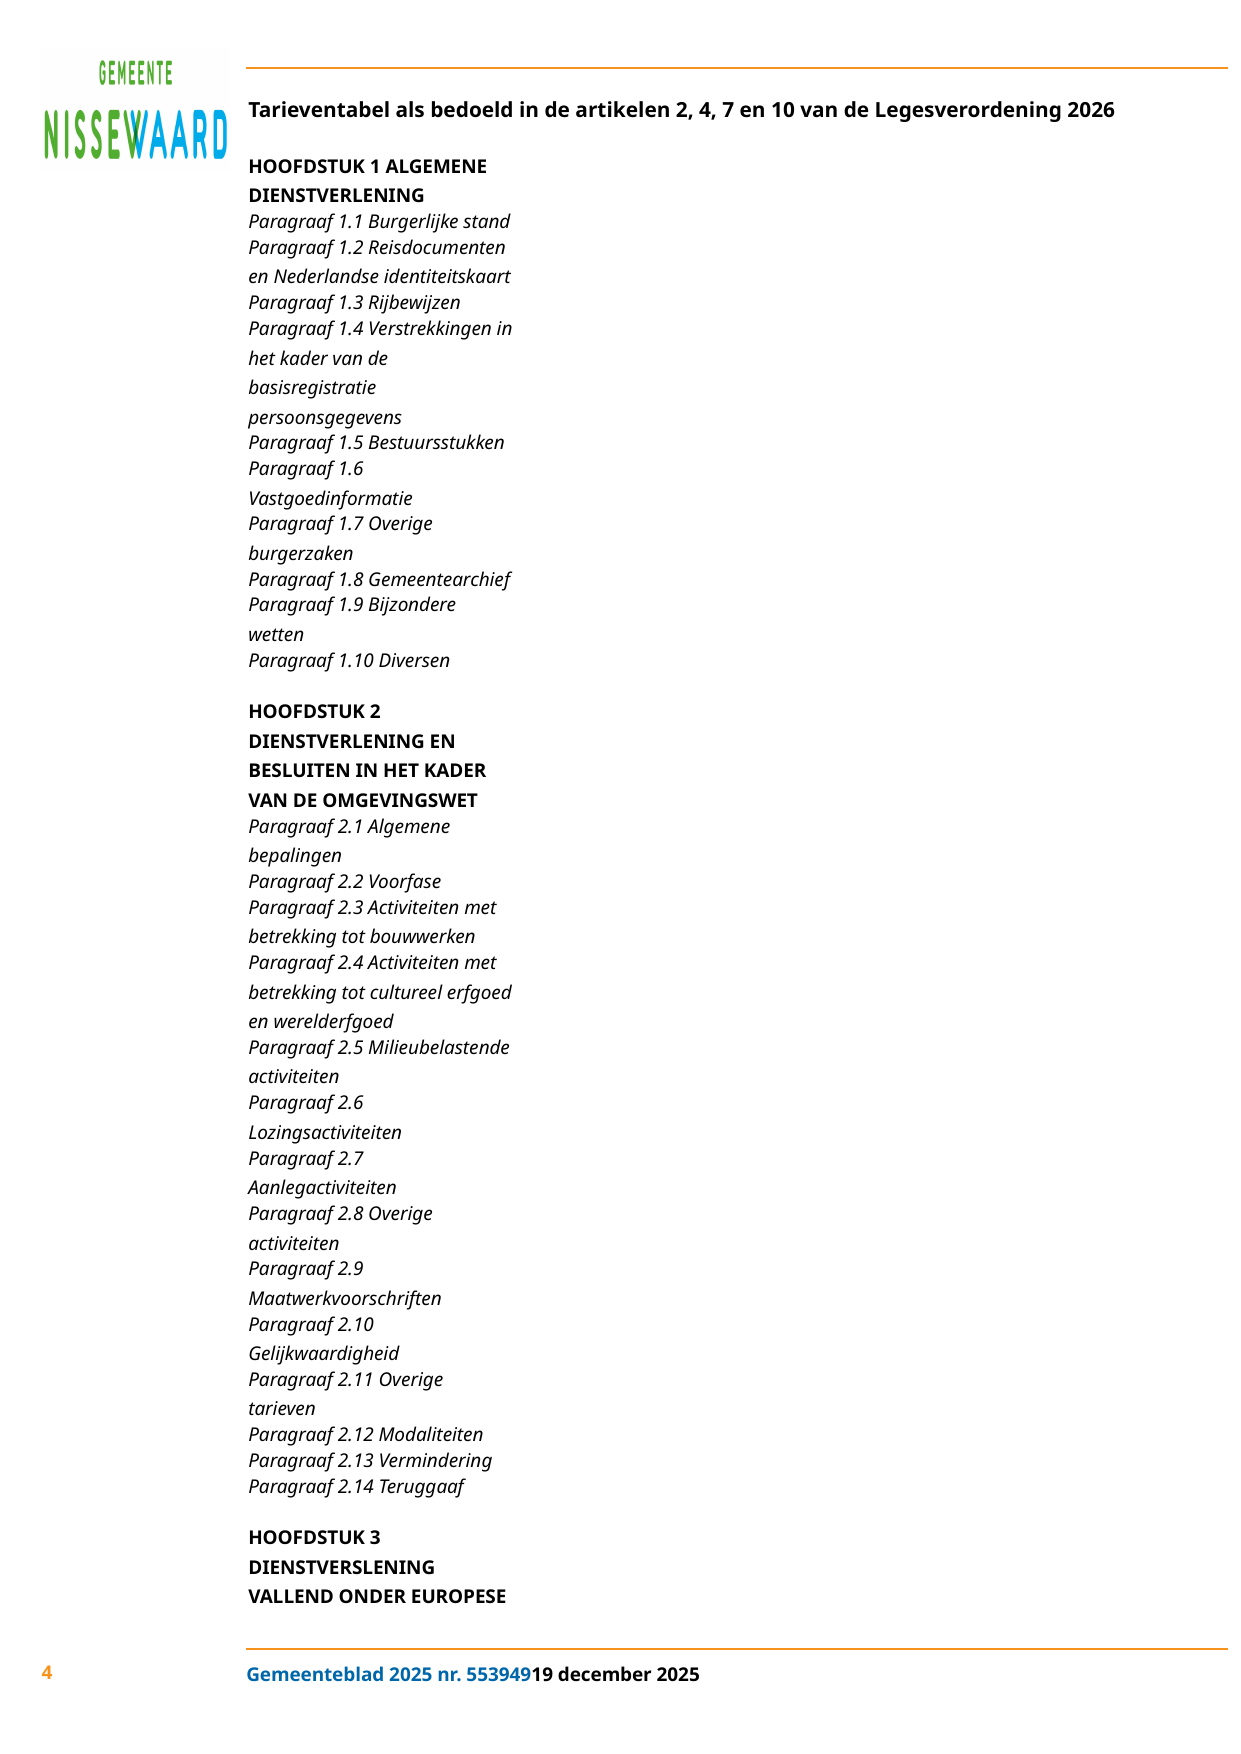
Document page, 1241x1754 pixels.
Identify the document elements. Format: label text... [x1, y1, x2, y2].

table_header [834, 153, 886, 208]
table_cell [1099, 1255, 1152, 1311]
table_cell [940, 894, 992, 949]
table_cell [1099, 673, 1152, 698]
table_cell [621, 208, 674, 234]
table_cell [728, 1447, 780, 1473]
table_cell [248, 1499, 301, 1524]
table_cell [940, 1255, 992, 1311]
table_cell [886, 813, 939, 868]
table_cell [674, 699, 727, 813]
table_cell [568, 1366, 621, 1421]
table_cell [568, 566, 621, 592]
table_cell [886, 894, 939, 949]
table_cell [568, 1090, 621, 1145]
table_cell [621, 894, 674, 949]
table_cell [993, 208, 1046, 234]
table_cell [1099, 949, 1152, 1034]
table_cell [515, 234, 568, 289]
table_cell [886, 949, 939, 1034]
table_cell [780, 1145, 833, 1200]
table_cell [940, 1090, 992, 1145]
table_cell [621, 430, 674, 455]
table_cell [568, 949, 621, 1034]
table_cell [1099, 813, 1152, 868]
table_cell [728, 430, 780, 455]
table_cell [674, 1034, 727, 1089]
table_cell [515, 1255, 568, 1311]
table_cell [728, 1366, 780, 1421]
table_cell [674, 673, 727, 698]
table_cell [568, 647, 621, 673]
table_cell [301, 673, 515, 698]
table_cell [674, 430, 727, 455]
table_cell [621, 511, 674, 566]
table_cell [834, 592, 886, 647]
table_cell Paragraaf 2.14 Teruggaaf [248, 1473, 515, 1498]
table_cell [993, 234, 1046, 289]
table_cell [834, 234, 886, 289]
table_cell [993, 289, 1046, 315]
table_cell [728, 511, 780, 566]
table_cell [674, 455, 727, 511]
table_cell [780, 289, 833, 315]
table_cell [780, 592, 833, 647]
table_cell [674, 1473, 727, 1498]
table_cell [1046, 868, 1098, 894]
table_cell [728, 813, 780, 868]
table_cell [568, 315, 621, 429]
table_cell Paragraaf 2.10 Gelijkwaardigheid [248, 1311, 515, 1366]
table_cell [940, 1311, 992, 1366]
table_cell [728, 1255, 780, 1311]
table_cell [1099, 868, 1152, 894]
table_cell [674, 1447, 727, 1473]
table_cell [886, 289, 939, 315]
table_cell [780, 868, 833, 894]
table_cell [886, 1473, 939, 1498]
table_cell [940, 511, 992, 566]
table_cell [780, 511, 833, 566]
table_cell [780, 566, 833, 592]
table_cell [834, 315, 886, 429]
table_cell [568, 868, 621, 894]
table_cell [993, 1034, 1046, 1089]
table_cell [674, 289, 727, 315]
table_cell [834, 430, 886, 455]
table_cell [515, 1447, 568, 1473]
table_cell Paragraaf 1.10 Diversen [248, 647, 515, 673]
table_header [940, 153, 992, 208]
table_cell [886, 1421, 939, 1447]
table_cell [940, 315, 992, 429]
table_cell Paragraaf 2.13 Vermindering [248, 1447, 515, 1473]
table_cell [834, 1524, 886, 1609]
table_cell [728, 592, 780, 647]
table_cell [886, 1145, 939, 1200]
table_cell [515, 1034, 568, 1089]
table_cell [621, 1200, 674, 1255]
table_cell [728, 894, 780, 949]
table_header [1046, 153, 1098, 208]
table_cell [834, 455, 886, 511]
table_cell [728, 566, 780, 592]
table_cell [834, 1447, 886, 1473]
table_cell [301, 1499, 515, 1524]
table_cell [568, 1145, 621, 1200]
table_cell [515, 1145, 568, 1200]
table_cell [621, 1311, 674, 1366]
table_header [674, 153, 727, 208]
table_cell [780, 1034, 833, 1089]
table_cell [940, 592, 992, 647]
table_cell [621, 1145, 674, 1200]
table_cell Paragraaf 2.3 Activiteiten met betrekking tot bouwwerken [248, 894, 515, 949]
table_cell [621, 868, 674, 894]
table_cell [568, 1311, 621, 1366]
table_cell [621, 813, 674, 868]
table_cell [886, 592, 939, 647]
table_cell [621, 289, 674, 315]
table_cell [834, 1499, 886, 1524]
table_cell [568, 1421, 621, 1447]
table_cell [1099, 1366, 1152, 1421]
table_cell [728, 455, 780, 511]
table_header [1099, 153, 1152, 208]
table_cell [621, 949, 674, 1034]
table_cell [834, 894, 886, 949]
table_cell [1099, 1200, 1152, 1255]
table_cell [780, 1200, 833, 1255]
table_cell [1046, 949, 1098, 1034]
table_cell [886, 315, 939, 429]
table_cell [993, 1366, 1046, 1421]
table_cell [568, 1034, 621, 1089]
table_cell [674, 511, 727, 566]
table_cell [621, 1421, 674, 1447]
table_cell [568, 430, 621, 455]
text Tarieventabel als bedoeld in de artikelen 2, 4, 7 en 10 van de Legesverordening 2026 [248, 95, 1152, 123]
table_cell [993, 699, 1046, 813]
table_cell [834, 289, 886, 315]
table_cell [780, 1447, 833, 1473]
table_cell HOOFDSTUK 3 DIENSTVERSLENING VALLEND ONDER EUROPESE [248, 1524, 515, 1609]
table_cell [993, 511, 1046, 566]
table_cell [674, 1090, 727, 1145]
table_cell [780, 1473, 833, 1498]
table_cell [780, 1421, 833, 1447]
table_cell Paragraaf 2.11 Overige tarieven [248, 1366, 515, 1421]
table_header [780, 153, 833, 208]
table_cell [940, 430, 992, 455]
table_cell [993, 430, 1046, 455]
table_cell [515, 673, 568, 698]
table_cell Paragraaf 1.9 Bijzondere wetten [248, 592, 515, 647]
table_cell [1046, 1366, 1098, 1421]
table_cell [940, 673, 992, 698]
table_cell [993, 566, 1046, 592]
table_cell [1099, 511, 1152, 566]
table_cell [993, 673, 1046, 698]
table_cell [1099, 1034, 1152, 1089]
table_cell [834, 1034, 886, 1089]
table_cell Paragraaf 2.8 Overige activiteiten [248, 1200, 515, 1255]
table_cell [1046, 1255, 1098, 1311]
table_cell Paragraaf 2.6 Lozingsactiviteiten [248, 1090, 515, 1145]
table_cell [728, 673, 780, 698]
table_cell [1099, 1421, 1152, 1447]
table_cell [728, 1524, 780, 1609]
table_cell [728, 315, 780, 429]
table_cell [834, 208, 886, 234]
table_cell [568, 1499, 621, 1524]
table_cell [1046, 1034, 1098, 1089]
table_cell [834, 1255, 886, 1311]
table_cell [834, 673, 886, 698]
table_cell [886, 430, 939, 455]
table_cell [834, 949, 886, 1034]
table_cell [1099, 1447, 1152, 1473]
table_cell [940, 1145, 992, 1200]
table_cell [1046, 894, 1098, 949]
table_cell [886, 673, 939, 698]
table_cell Paragraaf 2.1 Algemene bepalingen [248, 813, 515, 868]
table_cell [834, 511, 886, 566]
table_cell [834, 1421, 886, 1447]
table_cell [993, 813, 1046, 868]
table_cell [515, 894, 568, 949]
table_cell [568, 699, 621, 813]
table_cell Paragraaf 2.7 Aanlegactiviteiten [248, 1145, 515, 1200]
table_cell [568, 1473, 621, 1498]
table_cell [1099, 894, 1152, 949]
table_cell [1099, 455, 1152, 511]
table_cell [1046, 1447, 1098, 1473]
table_cell [1046, 592, 1098, 647]
table_cell [1099, 1145, 1152, 1200]
table_cell [780, 894, 833, 949]
table_cell [674, 813, 727, 868]
table_cell [940, 1200, 992, 1255]
table_cell [621, 1473, 674, 1498]
table_cell [940, 234, 992, 289]
table_cell [993, 1090, 1046, 1145]
table_cell [674, 592, 727, 647]
table_cell Paragraaf 1.7 Overige burgerzaken [248, 511, 515, 566]
table_cell [1099, 234, 1152, 289]
table_cell [728, 208, 780, 234]
table_cell [674, 1255, 727, 1311]
table_cell [1099, 1499, 1152, 1524]
table_cell [886, 1090, 939, 1145]
table_cell [1046, 1499, 1098, 1524]
table_cell [515, 430, 568, 455]
table_cell [515, 647, 568, 673]
table_cell [728, 1311, 780, 1366]
table_cell [993, 647, 1046, 673]
table_cell [674, 647, 727, 673]
table_cell [1046, 234, 1098, 289]
table_cell Paragraaf 2.4 Activiteiten met betrekking tot cultureel erfgoed en werelderfgoed [248, 949, 515, 1034]
table_cell [728, 289, 780, 315]
table_cell [1099, 647, 1152, 673]
table_cell [940, 1447, 992, 1473]
table_cell [515, 566, 568, 592]
table_cell [728, 699, 780, 813]
table_cell [1046, 208, 1098, 234]
table_header [515, 153, 568, 208]
table_cell [674, 315, 727, 429]
table_cell [886, 699, 939, 813]
table_cell [1046, 511, 1098, 566]
table_cell [674, 234, 727, 289]
table_cell [993, 1524, 1046, 1609]
table_cell [1046, 315, 1098, 429]
table_cell Paragraaf 1.1 Burgerlijke stand [248, 208, 515, 234]
table_cell [834, 1145, 886, 1200]
table_cell [886, 1524, 939, 1609]
table_cell [780, 673, 833, 698]
table_cell [993, 868, 1046, 894]
table_cell [568, 894, 621, 949]
table_cell [568, 673, 621, 698]
picture [41, 47, 231, 172]
table_cell [1099, 1311, 1152, 1366]
table_cell [728, 1473, 780, 1498]
table_cell [993, 894, 1046, 949]
table_cell [993, 1255, 1046, 1311]
table_cell [834, 1473, 886, 1498]
table_cell Paragraaf 2.9 Maatwerkvoorschriften [248, 1255, 515, 1311]
table_cell [886, 511, 939, 566]
table_cell [515, 813, 568, 868]
table_cell [674, 1145, 727, 1200]
table_cell [940, 1473, 992, 1498]
table_cell [728, 1421, 780, 1447]
table_cell [1046, 1524, 1098, 1609]
table_cell [834, 813, 886, 868]
table_cell [1099, 208, 1152, 234]
table_cell [780, 813, 833, 868]
table_cell [1099, 315, 1152, 429]
table_cell Paragraaf 1.2 Reisdocumenten en Nederlandse identiteitskaart [248, 234, 515, 289]
table_cell [886, 1311, 939, 1366]
table_cell [940, 455, 992, 511]
table_cell [674, 1200, 727, 1255]
table_cell [780, 1311, 833, 1366]
table_cell [515, 592, 568, 647]
table_cell [993, 1145, 1046, 1200]
table_cell [1046, 1145, 1098, 1200]
table_cell Paragraaf 1.5 Bestuursstukken [248, 430, 515, 455]
table_cell [674, 1524, 727, 1609]
table_cell [728, 1499, 780, 1524]
table_cell [1099, 289, 1152, 315]
table_cell [940, 1524, 992, 1609]
table_cell [515, 949, 568, 1034]
table_cell [993, 1473, 1046, 1498]
table_cell [1099, 1473, 1152, 1498]
table_cell [515, 1200, 568, 1255]
table_cell [1046, 813, 1098, 868]
table_cell [780, 647, 833, 673]
table_cell [993, 1421, 1046, 1447]
table_cell [674, 868, 727, 894]
table_cell [621, 699, 674, 813]
table_cell [993, 1499, 1046, 1524]
table_cell [780, 1524, 833, 1609]
table_cell [674, 1311, 727, 1366]
table_cell Paragraaf 2.12 Modaliteiten [248, 1421, 515, 1447]
table_cell [568, 511, 621, 566]
table_cell [780, 1255, 833, 1311]
table_cell [568, 813, 621, 868]
table_cell [621, 234, 674, 289]
table_cell [780, 1499, 833, 1524]
table_cell [940, 1034, 992, 1089]
table_cell Paragraaf 1.6 Vastgoedinformatie [248, 455, 515, 511]
table_cell [515, 511, 568, 566]
table_cell [886, 647, 939, 673]
table_cell [621, 673, 674, 698]
table_cell [886, 868, 939, 894]
table_cell [621, 1255, 674, 1311]
table_header HOOFDSTUK 1 ALGEMENE DIENSTVERLENING [248, 153, 515, 208]
table_cell [940, 1421, 992, 1447]
table_cell [728, 1090, 780, 1145]
table_cell [886, 1366, 939, 1421]
table_cell [834, 1311, 886, 1366]
table_cell [1046, 647, 1098, 673]
table_cell [886, 208, 939, 234]
table_cell [568, 1200, 621, 1255]
table_cell [993, 315, 1046, 429]
table_cell [515, 868, 568, 894]
table_cell [834, 647, 886, 673]
table_cell Paragraaf 1.8 Gemeentearchief [248, 566, 515, 592]
table_cell [515, 1311, 568, 1366]
table_cell [993, 1200, 1046, 1255]
table_cell [674, 949, 727, 1034]
table_cell [834, 868, 886, 894]
table_cell HOOFDSTUK 2 DIENSTVERLENING EN BESLUITEN IN HET KADER VAN DE OMGEVINGSWET [248, 699, 515, 813]
table_cell [1099, 1524, 1152, 1609]
table_cell [940, 1499, 992, 1524]
table_cell [834, 1200, 886, 1255]
table_cell [993, 949, 1046, 1034]
table_header [728, 153, 780, 208]
table_header [621, 153, 674, 208]
table_cell [728, 868, 780, 894]
table_cell [674, 1499, 727, 1524]
table_cell [621, 647, 674, 673]
table_cell Paragraaf 2.2 Voorfase [248, 868, 515, 894]
table_cell [728, 949, 780, 1034]
table_cell [780, 1090, 833, 1145]
table_cell [886, 234, 939, 289]
table_cell [568, 234, 621, 289]
table_cell [674, 1421, 727, 1447]
table_cell [940, 868, 992, 894]
table_cell [248, 673, 301, 698]
table_cell [1046, 289, 1098, 315]
table_cell [621, 1366, 674, 1421]
table_cell [621, 315, 674, 429]
table_cell [940, 1366, 992, 1421]
table_cell [1046, 673, 1098, 698]
table_cell [1099, 1090, 1152, 1145]
table_cell [834, 1366, 886, 1421]
table_cell [1046, 566, 1098, 592]
table_cell [621, 1499, 674, 1524]
table_cell [728, 234, 780, 289]
table_cell [728, 1034, 780, 1089]
table_cell [940, 949, 992, 1034]
table_cell [834, 699, 886, 813]
table_cell [621, 592, 674, 647]
table_cell [993, 592, 1046, 647]
table_cell [515, 1499, 568, 1524]
table_cell [728, 1145, 780, 1200]
table_cell [568, 455, 621, 511]
table_cell [515, 1421, 568, 1447]
table_cell [568, 592, 621, 647]
table_cell [886, 1447, 939, 1473]
table_cell [1046, 1311, 1098, 1366]
table_cell [940, 289, 992, 315]
table_cell [621, 1034, 674, 1089]
table_cell [674, 1366, 727, 1421]
table_cell Paragraaf 2.5 Milieubelastende activiteiten [248, 1034, 515, 1089]
table_cell [674, 208, 727, 234]
table_cell [940, 208, 992, 234]
table_cell [568, 208, 621, 234]
table_header [568, 153, 621, 208]
table_cell [993, 455, 1046, 511]
table_cell [886, 1255, 939, 1311]
table_cell [728, 647, 780, 673]
table_cell [886, 455, 939, 511]
table_cell Paragraaf 1.3 Rijbewijzen [248, 289, 515, 315]
table_cell [515, 455, 568, 511]
table_cell [568, 1255, 621, 1311]
table_cell [780, 455, 833, 511]
table_cell [674, 566, 727, 592]
table_cell [515, 699, 568, 813]
table_cell [515, 1090, 568, 1145]
table_header [993, 153, 1046, 208]
table_cell [515, 315, 568, 429]
table_cell [621, 1447, 674, 1473]
table_cell [1099, 699, 1152, 813]
table_cell [834, 566, 886, 592]
table_cell [1046, 1421, 1098, 1447]
table_cell [621, 1090, 674, 1145]
table_cell [886, 1034, 939, 1089]
table_cell [1046, 1200, 1098, 1255]
table_cell [780, 234, 833, 289]
table_cell [993, 1447, 1046, 1473]
table_cell [780, 949, 833, 1034]
table_cell [1099, 592, 1152, 647]
table_cell [1046, 699, 1098, 813]
table_cell [1046, 430, 1098, 455]
table_cell [515, 208, 568, 234]
table_cell Paragraaf 1.4 Verstrekkingen in het kader van de basisregistratie persoonsgegevens [248, 315, 515, 429]
table_cell [940, 699, 992, 813]
table_cell [940, 813, 992, 868]
table_cell [780, 315, 833, 429]
table_cell [515, 1366, 568, 1421]
table_header [886, 153, 939, 208]
table_cell [515, 1473, 568, 1498]
table_cell [621, 566, 674, 592]
table_cell [940, 566, 992, 592]
table_cell [1099, 566, 1152, 592]
table_cell [780, 699, 833, 813]
table_cell [515, 289, 568, 315]
table_cell [728, 1200, 780, 1255]
table_cell [568, 1524, 621, 1609]
table_cell [515, 1524, 568, 1609]
table_cell [780, 430, 833, 455]
table_cell [1046, 1473, 1098, 1498]
table_cell [780, 1366, 833, 1421]
table_cell [886, 1499, 939, 1524]
table_cell [834, 1090, 886, 1145]
table_cell [1046, 1090, 1098, 1145]
table_cell [780, 208, 833, 234]
table_cell [621, 455, 674, 511]
table_cell [1099, 430, 1152, 455]
table_cell [886, 1200, 939, 1255]
table_cell [886, 566, 939, 592]
table_cell [993, 1311, 1046, 1366]
table_cell [568, 289, 621, 315]
table_cell [674, 894, 727, 949]
table_cell [940, 647, 992, 673]
table_cell [621, 1524, 674, 1609]
table_cell [568, 1447, 621, 1473]
table_cell [1046, 455, 1098, 511]
